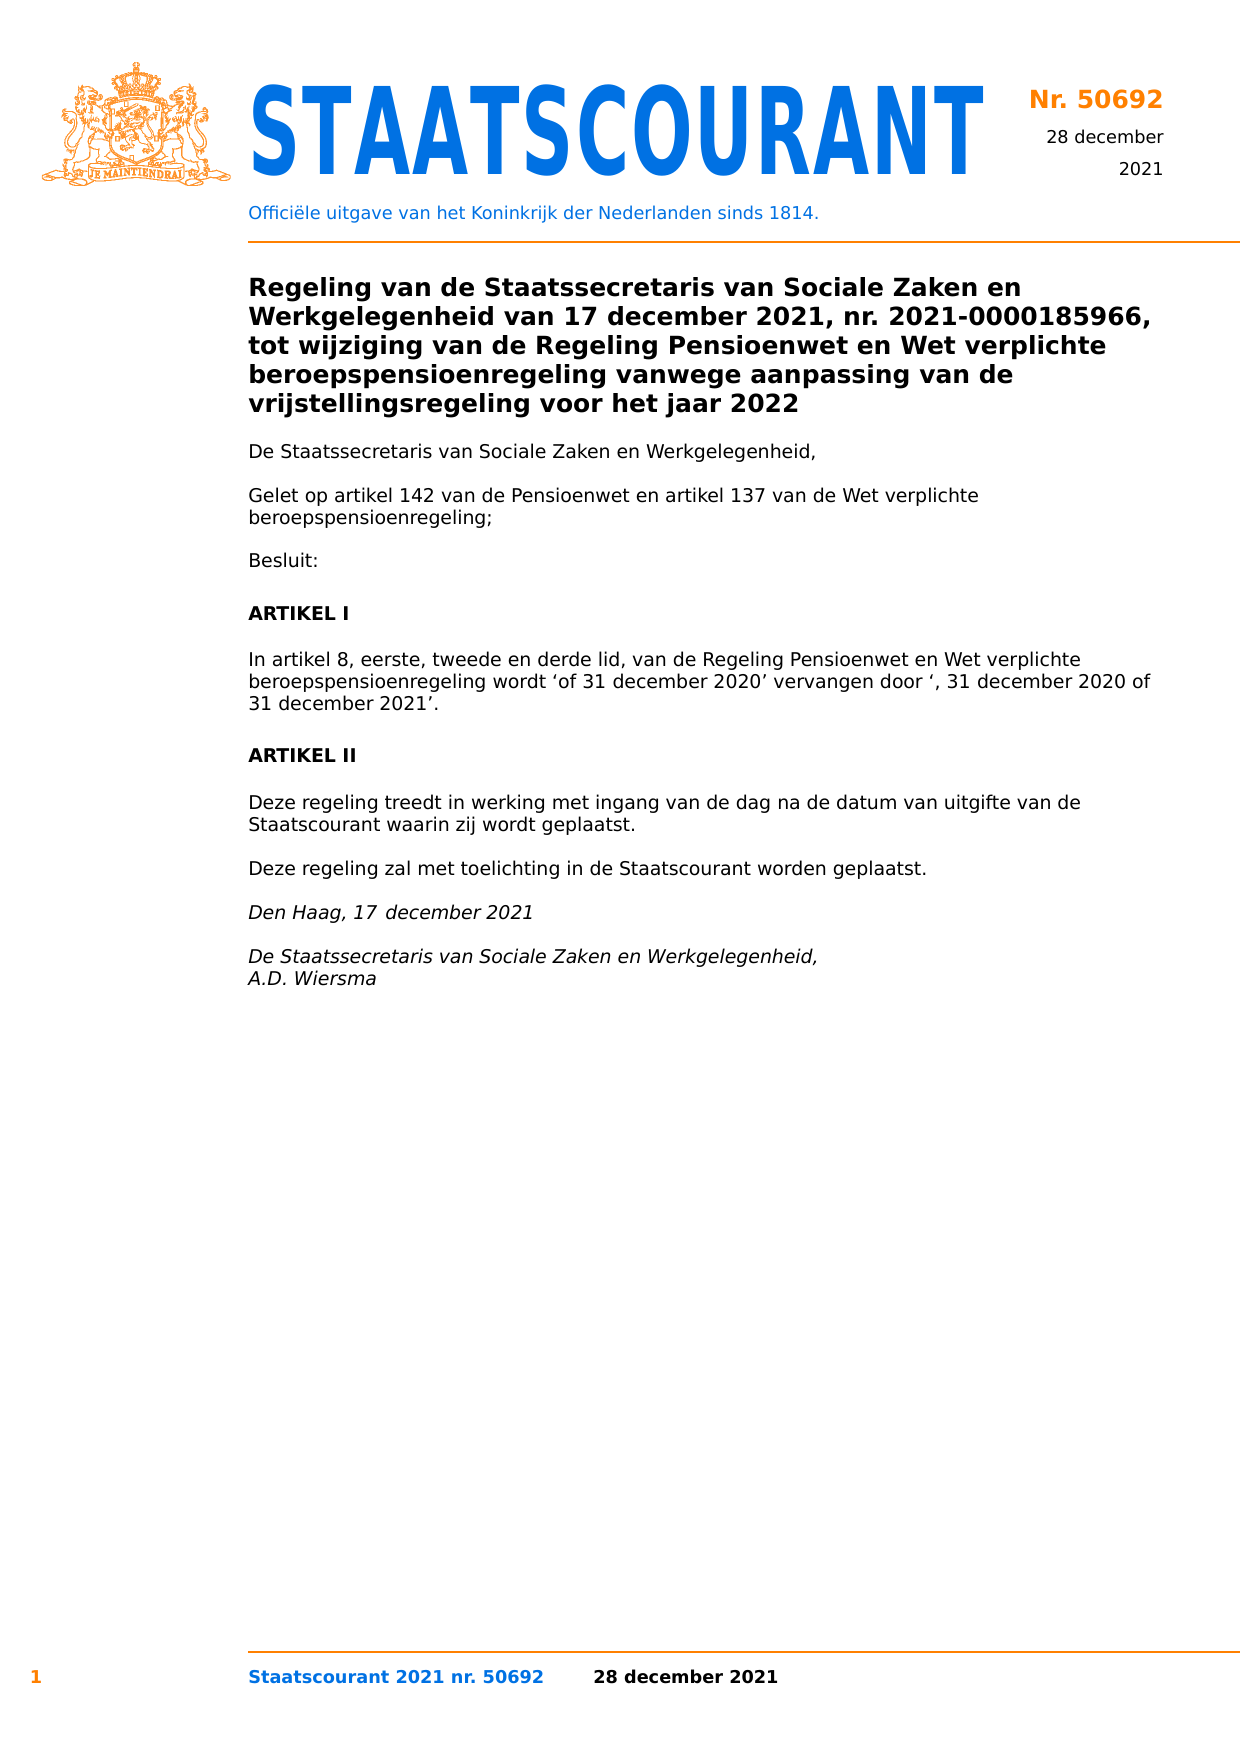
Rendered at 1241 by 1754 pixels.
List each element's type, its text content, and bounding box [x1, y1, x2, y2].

table_cell 2021 [998, 153, 1240, 203]
text De Staatssecretaris van Sociale Zaken en Werkgelegenheid, A.D. Wiersma [248, 946, 1163, 990]
text Besluit: [248, 550, 1163, 572]
table_header Nr. 50692 [998, 62, 1240, 121]
text In artikel 8, eerste, tweede en derde lid, van de Regeling Pensioenwet en Wet verplichte beroepspensioenregeling wordt ‘of 31 december 2020’ vervangen door ‘, 31 december 2020 of 31 december 2021’. [248, 649, 1163, 715]
text Den Haag, 17 december 2021 [248, 902, 1163, 924]
table_header [25, 62, 248, 241]
table_cell 28 december [998, 121, 1240, 153]
table_cell Officiële uitgave van het Koninkrijk der Nederlanden sinds 1814. [248, 203, 1240, 241]
text De Staatssecretaris van Sociale Zaken en Werkgelegenheid, [248, 441, 1163, 463]
text Deze regeling zal met toelichting in de Staatscourant worden geplaatst. [248, 858, 1163, 880]
table_header STAATSCOURANT [248, 62, 998, 203]
subtitle ARTIKEL I [248, 602, 1163, 624]
picture [41, 62, 231, 186]
text Gelet op artikel 142 van de Pensioenwet en artikel 137 van de Wet verplichte beroepspensioenregeling; [248, 484, 1163, 528]
subtitle Regeling van de Staatssecretaris van Sociale Zaken en Werkgelegenheid van 17 december 2021, nr. 2021-0000185966, tot wijziging van de Regeling Pensioenwet en Wet verplichte beroepspensioenregeling vanwege aanpassing van de vrijstellingsregeling voor het jaar 2022 [248, 273, 1163, 419]
subtitle ARTIKEL II [248, 745, 1163, 767]
text Deze regeling treedt in werking met ingang van de dag na de datum van uitgifte van de Staatscourant waarin zij wordt geplaatst. [248, 792, 1163, 836]
